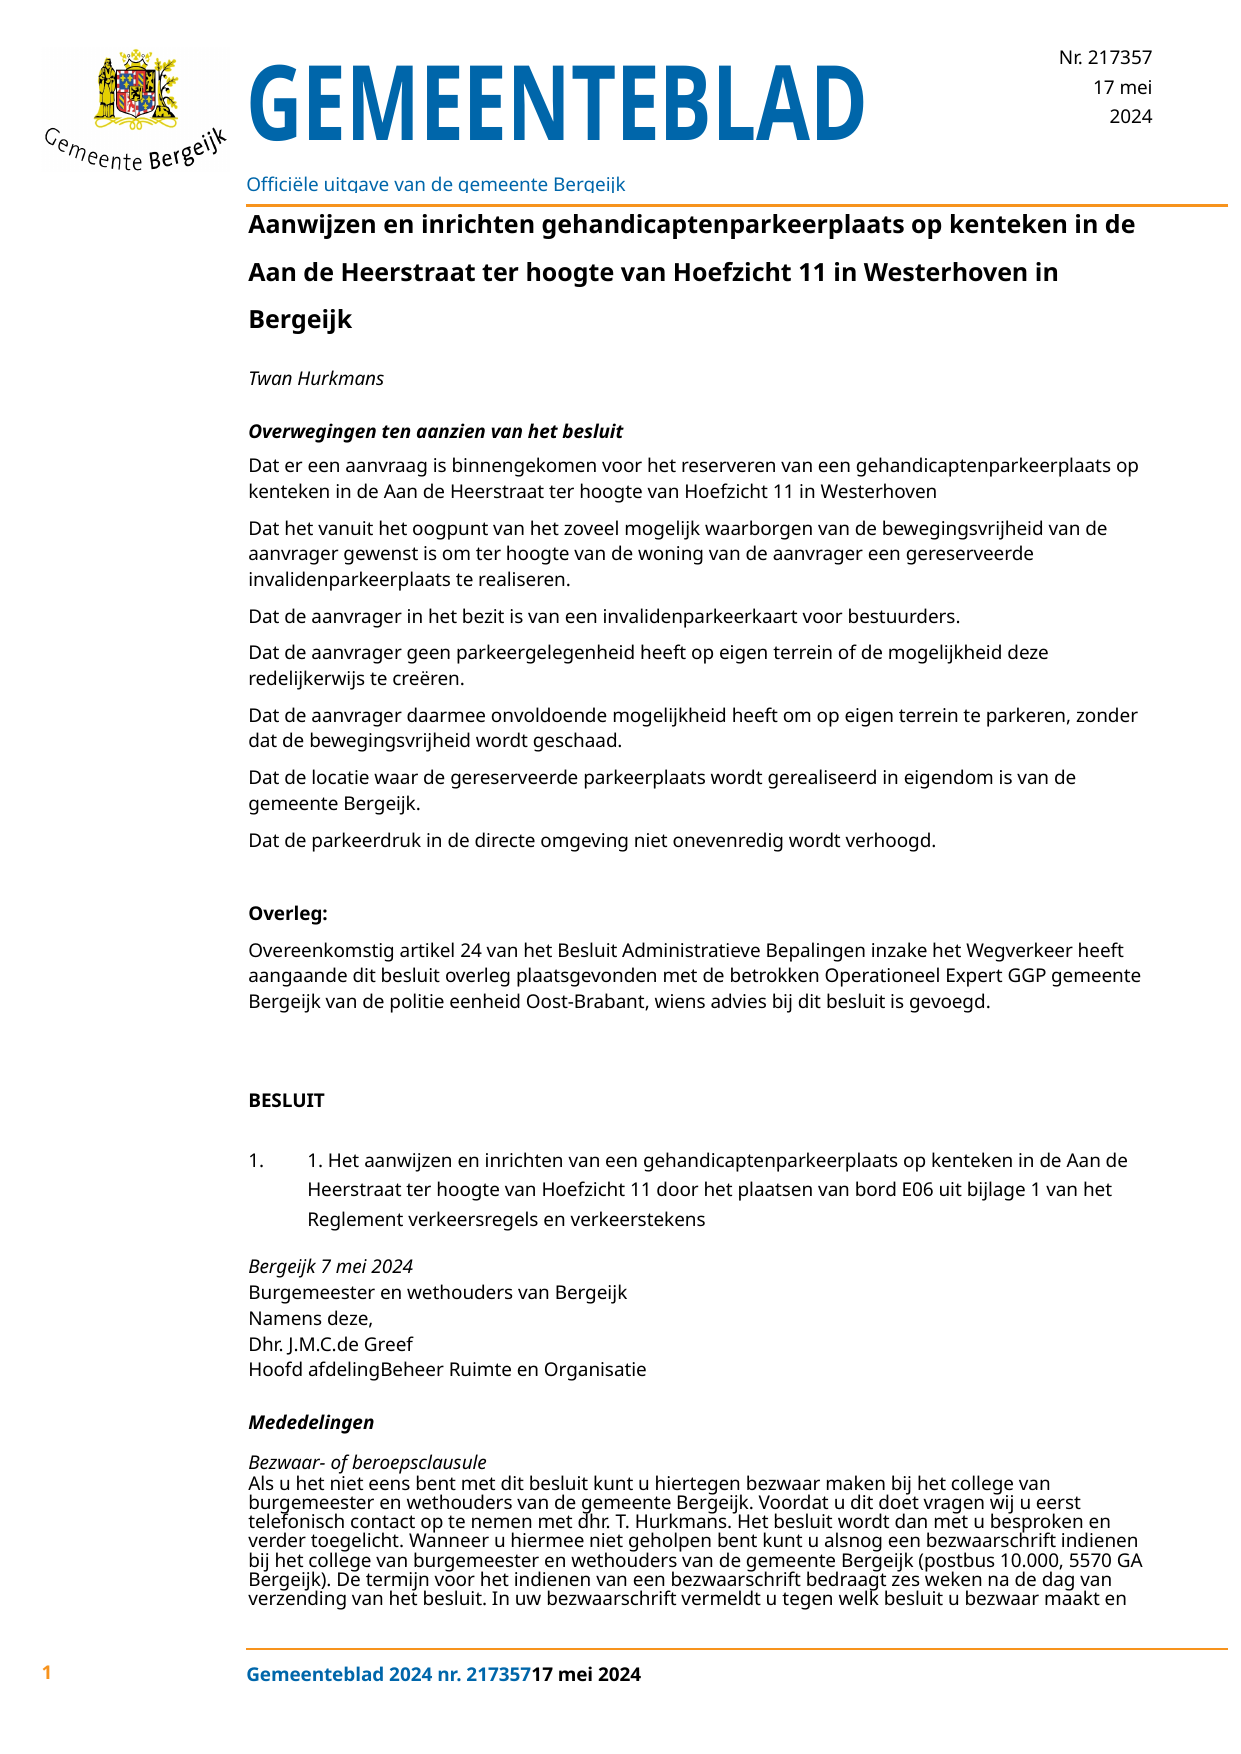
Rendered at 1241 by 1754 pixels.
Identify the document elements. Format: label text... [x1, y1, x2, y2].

text Overleg: [248, 900, 1152, 926]
picture [41, 47, 231, 172]
text Als u het niet eens bent met dit besluit kunt u hiertegen bezwaar maken bij het college van burgemeester en wethouders van de gemeente Bergeijk. Voordat u dit doet vragen wij u eerst telefonisch contact op te nemen met dhr. T. Hurkmans. Het besluit wordt dan met u besproken en verder toegelicht. Wanneer u hiermee niet geholpen bent kunt u alsnog een bezwaarschrift indienen bij het college van burgemeester en wethouders van de gemeente Bergeijk (postbus 10.000, 5570 GA Bergeijk). De termijn voor het indienen van een bezwaarschrift bedraagt zes weken na de dag van verzending van het besluit. In uw bezwaarschrift vermeldt u tegen welk besluit u bezwaar maakt en [248, 1474, 1152, 1609]
text Dat de locatie waar de gereserveerde parkeerplaats wordt gerealiseerd in eigendom is van de gemeente Bergeijk. [248, 764, 1152, 816]
text Overeenkomstig artikel 24 van het Besluit Administratieve Bepalingen inzake het Wegverkeer heeft aangaande dit besluit overleg plaatsgevonden met de betrokken Operationeel Expert GGP gemeente Bergeijk van de politie eenheid Oost-Brabant, wiens advies bij dit besluit is gevoegd. [248, 937, 1152, 1014]
text Hoofd afdelingBeheer Ruimte en Organisatie [248, 1357, 1152, 1382]
text Burgemeester en wethouders van Bergeijk [248, 1279, 1152, 1305]
text BESLUIT [248, 1088, 1152, 1113]
list 1. Het aanwijzen en inrichten van een gehandicaptenparkeerplaats op kenteken in de Aan de Heerstraat ter hoogte van Hoefzicht 11 door het plaatsen van bord E06 uit bijlage 1 van het Reglement verkeersregels en verkeerstekens [248, 1147, 1152, 1232]
text Namens deze, [248, 1305, 1152, 1331]
text Dat er een aanvraag is binnengekomen voor het reserveren van een gehandicaptenparkeerplaats op kenteken in de Aan de Heerstraat ter hoogte van Hoefzicht 11 in Westerhoven [248, 452, 1152, 504]
text Dat de parkeerdruk in de directe omgeving niet onevenredig wordt verhoogd. [248, 827, 1152, 852]
text Mededelingen [248, 1409, 1152, 1435]
text Dat de aanvrager in het bezit is van een invalidenparkeerkaart voor bestuurders. [248, 603, 1152, 629]
text Dhr. J.M.C.de Greef [248, 1331, 1152, 1357]
text Dat de aanvrager geen parkeergelegenheid heeft op eigen terrein of de mogelijkheid deze redelijkerwijs te creëren. [248, 639, 1152, 691]
text Dat het vanuit het oogpunt van het zoveel mogelijk waarborgen van de bewegingsvrijheid van de aanvrager gewenst is om ter hoogte van de woning van de aanvrager een gereserveerde invalidenparkeerplaats te realiseren. [248, 515, 1152, 592]
text Bezwaar- of beroepsclausule [248, 1449, 1152, 1474]
text Dat de aanvrager daarmee onvoldoende mogelijkheid heeft om op eigen terrein te parkeren, zonder dat de bewegingsvrijheid wordt geschaad. [248, 702, 1152, 753]
text Aanwijzen en inrichten gehandicaptenparkeerplaats op kenteken in de Aan de Heerstraat ter hoogte van Hoefzicht 11 in Westerhoven in Bergeijk [248, 207, 1152, 336]
text Twan Hurkmans [248, 366, 1152, 391]
text Bergeijk 7 mei 2024 [248, 1254, 1152, 1279]
text Overwegingen ten aanzien van het besluit [248, 418, 1152, 444]
